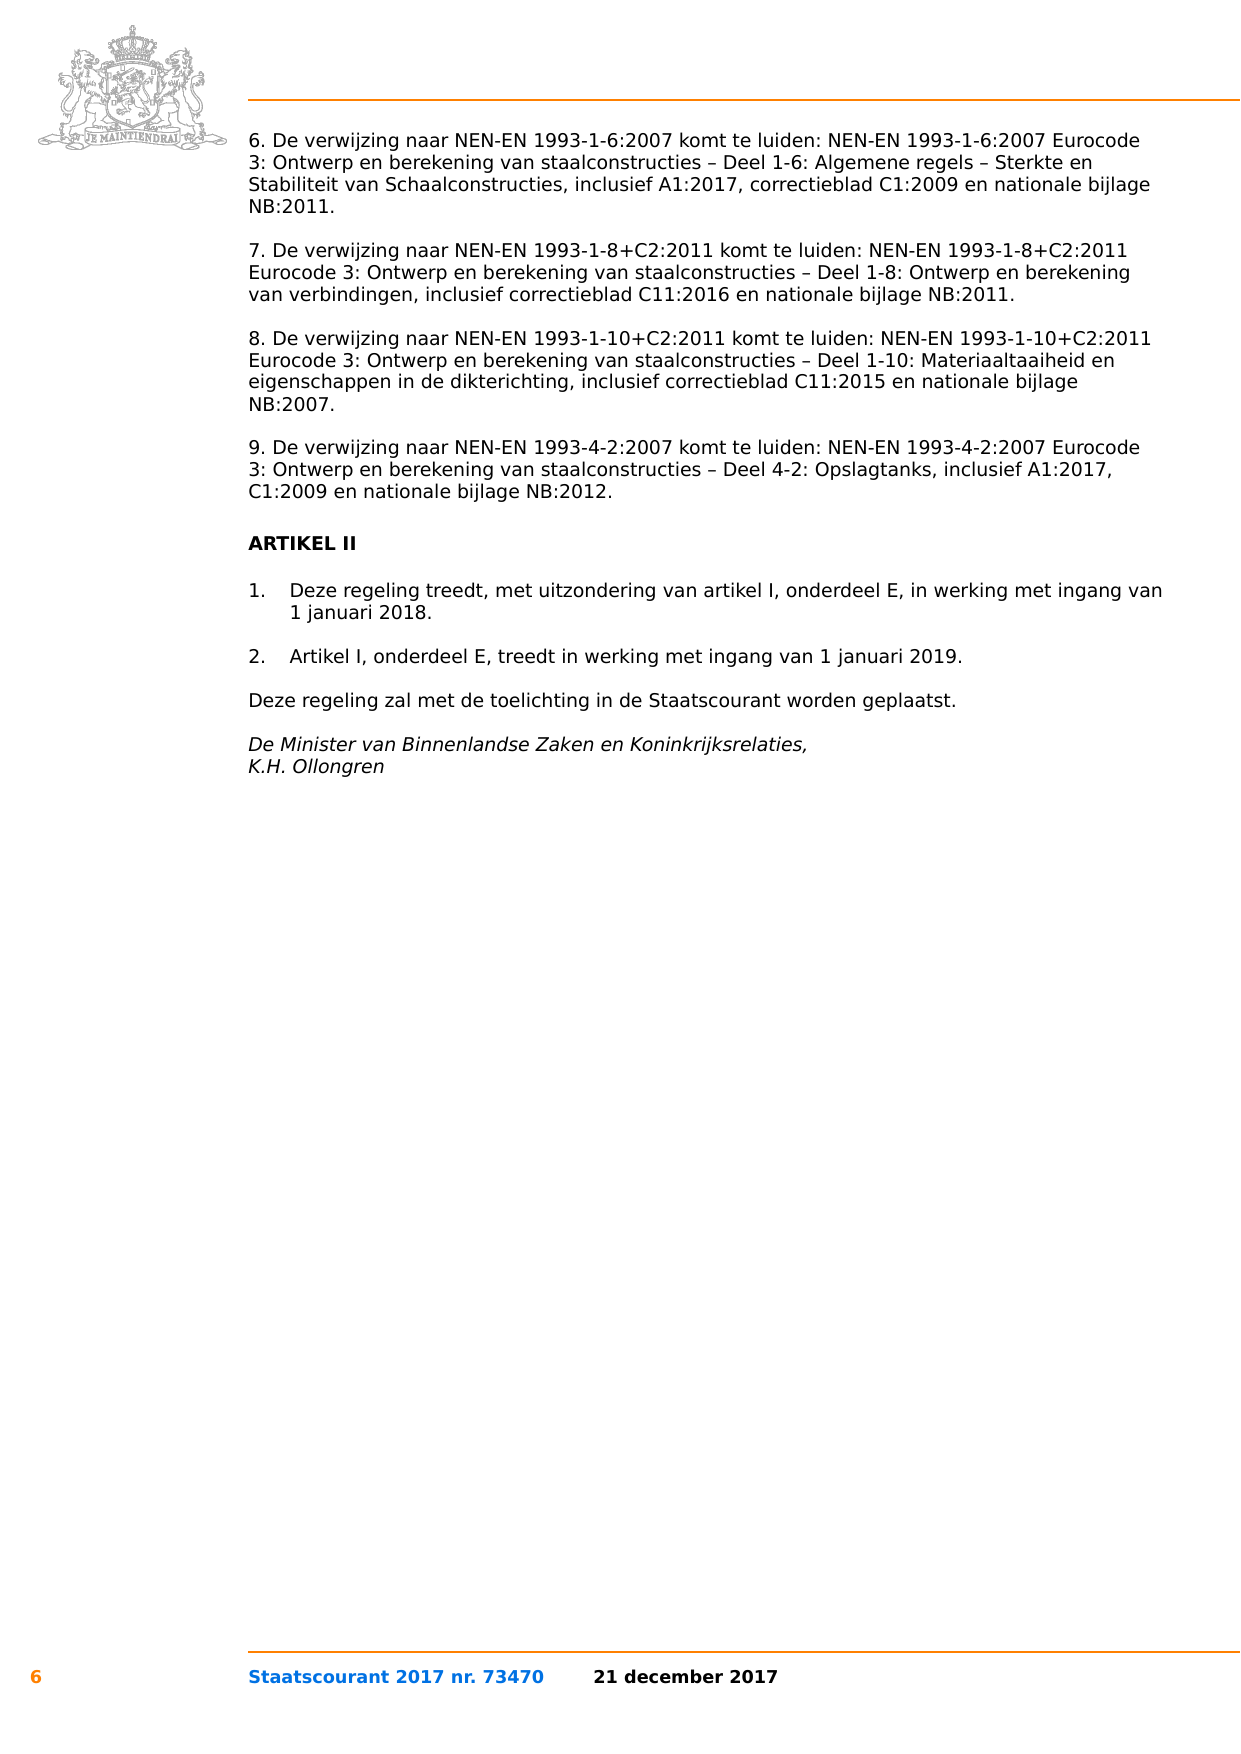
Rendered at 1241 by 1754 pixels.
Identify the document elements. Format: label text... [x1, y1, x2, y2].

text 2. Artikel I, onderdeel E, treedt in werking met ingang van 1 januari 2019. [248, 646, 1163, 668]
text 1. Deze regeling treedt, met uitzondering van artikel I, onderdeel E, in werking met ingang van 1 januari 2018. [248, 580, 1163, 624]
text 9. De verwijzing naar NEN-EN 1993-4-2:2007 komt te luiden: NEN-EN 1993-4-2:2007 Eurocode 3: Ontwerp en berekening van staalconstructies – Deel 4-2: Opslagtanks, inclusief A1:2017, C1:2009 en nationale bijlage NB:2012. [248, 437, 1163, 503]
text 8. De verwijzing naar NEN-EN 1993-1-10+C2:2011 komt te luiden: NEN-EN 1993-1-10+C2:2011 Eurocode 3: Ontwerp en berekening van staalconstructies – Deel 1-10: Materiaaltaaiheid en eigenschappen in de dikterichting, inclusief correctieblad C11:2015 en nationale bijlage NB:2007. [248, 327, 1163, 415]
text De Minister van Binnenlandse Zaken en Koninkrijksrelaties, K.H. Ollongren [248, 734, 1163, 778]
text 6. De verwijzing naar NEN-EN 1993-1-6:2007 komt te luiden: NEN-EN 1993-1-6:2007 Eurocode 3: Ontwerp en berekening van staalconstructies – Deel 1-6: Algemene regels – Sterkte en Stabiliteit van Schaalconstructies, inclusief A1:2017, correctieblad C1:2009 en nationale bijlage NB:2011. [248, 130, 1163, 218]
text Deze regeling zal met de toelichting in de Staatscourant worden geplaatst. [248, 690, 1163, 712]
subtitle ARTIKEL II [248, 533, 1163, 555]
text 7. De verwijzing naar NEN-EN 1993-1-8+C2:2011 komt te luiden: NEN-EN 1993-1-8+C2:2011 Eurocode 3: Ontwerp en berekening van staalconstructies – Deel 1-8: Ontwerp en berekening van verbindingen, inclusief correctieblad C11:2016 en nationale bijlage NB:2011. [248, 240, 1163, 306]
picture [38, 25, 227, 150]
